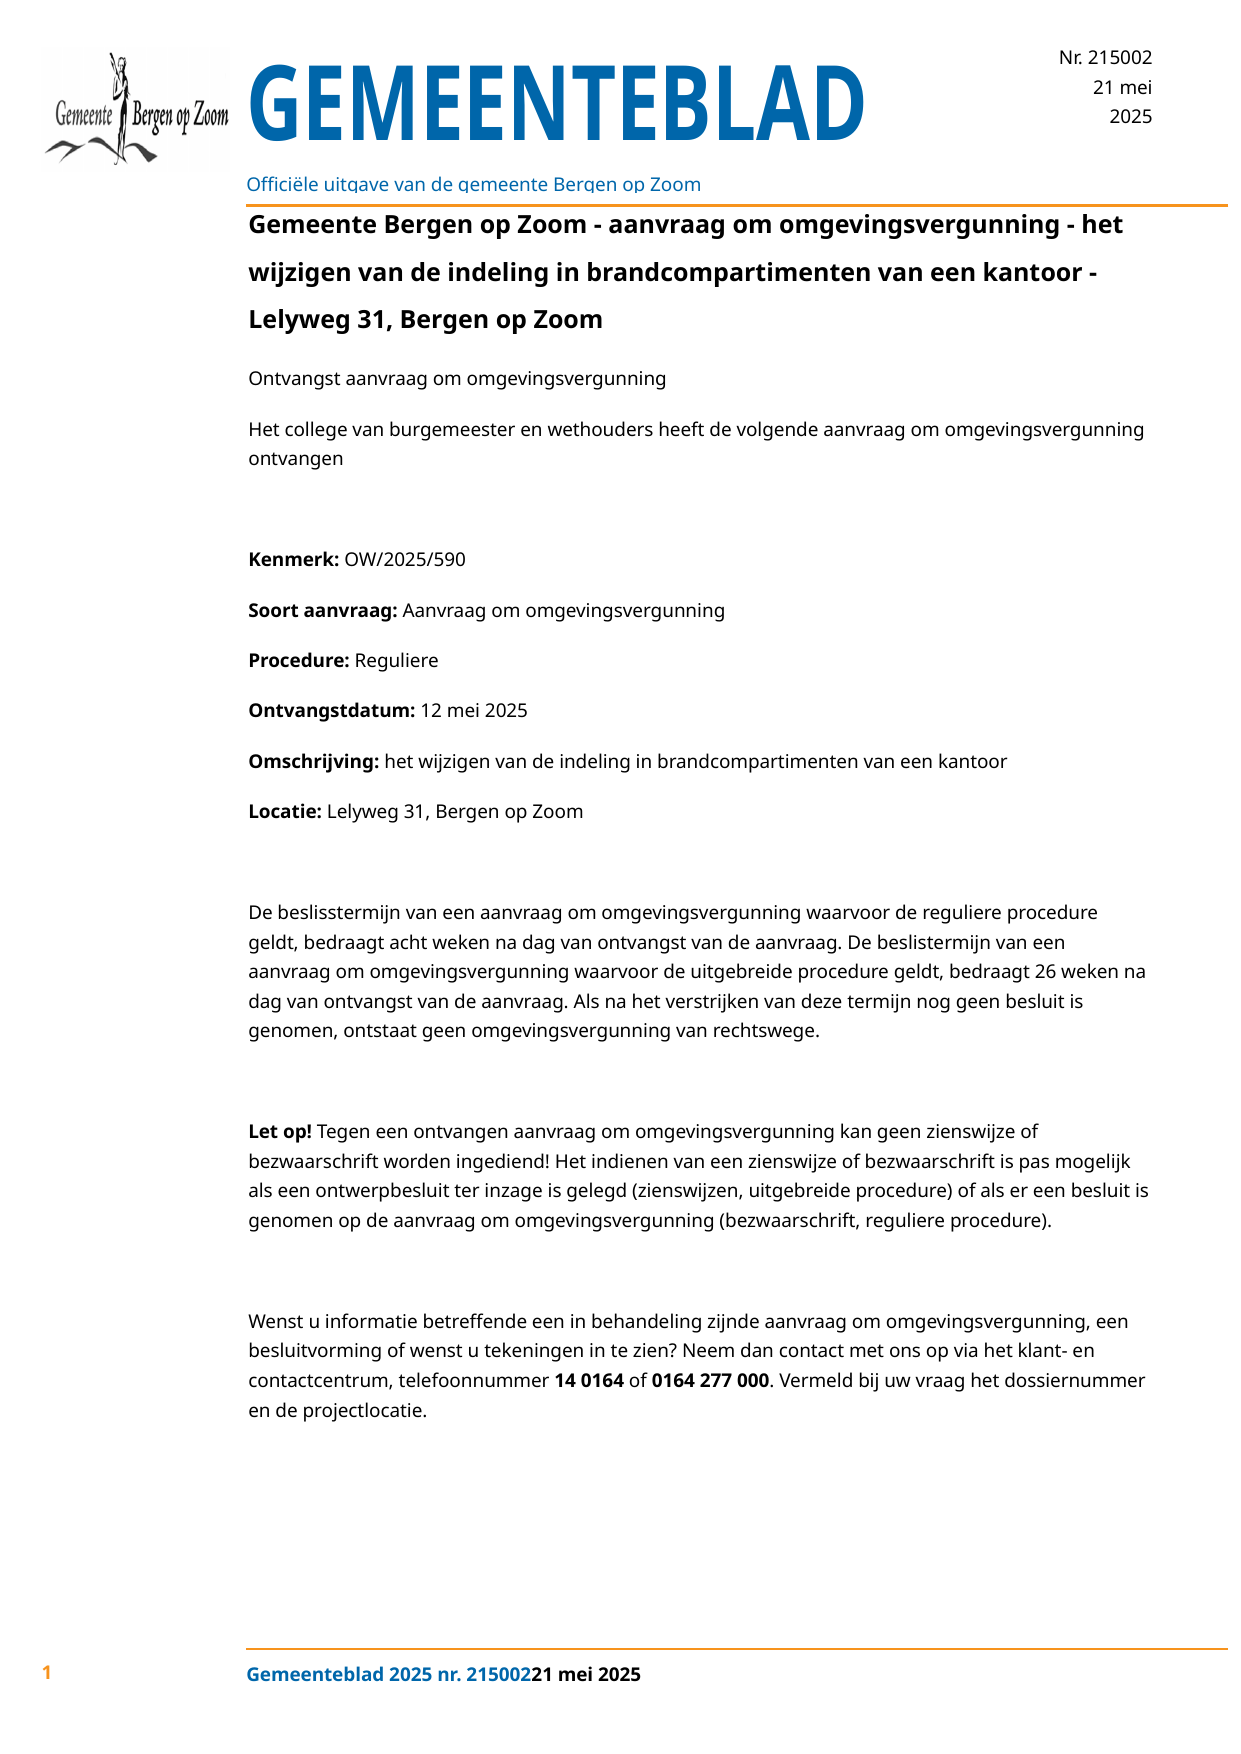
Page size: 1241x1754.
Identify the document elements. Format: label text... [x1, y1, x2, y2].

text Het college van burgemeester en wethouders heeft de volgende aanvraag om omgevingsvergunning ontvangen [248, 416, 1152, 471]
text Locatie: Lelyweg 31, Bergen op Zoom [248, 798, 1152, 824]
text Soort aanvraag: Aanvraag om omgevingsvergunning [248, 597, 1152, 622]
picture [41, 47, 231, 172]
text Ontvangstdatum: 12 mei 2025 [248, 698, 1152, 723]
text Gemeente Bergen op Zoom - aanvraag om omgevingsvergunning - het wijzigen van de indeling in brandcompartimenten van een kantoor - Lelyweg 31, Bergen op Zoom [248, 207, 1152, 336]
text Let op! Tegen een ontvangen aanvraag om omgevingsvergunning kan geen zienswijze of bezwaarschrift worden ingediend! Het indienen van een zienswijze of bezwaarschrift is pas mogelijk als een ontwerpbesluit ter inzage is gelegd (zienswijzen, uitgebreide procedure) of als er een besluit is genomen op de aanvraag om omgevingsvergunning (bezwaarschrift, reguliere procedure). [248, 1118, 1152, 1233]
text Wenst u informatie betreffende een in behandeling zijnde aanvraag om omgevingsvergunning, een besluitvorming of wenst u tekeningen in te zien? Neem dan contact met ons op via het klant- en contactcentrum, telefoonnummer 14 0164 of 0164 277 000. Vermeld bij uw vraag het dossiernummer en de projectlocatie. [248, 1308, 1152, 1422]
text Omschrijving: het wijzigen van de indeling in brandcompartimenten van een kantoor [248, 748, 1152, 774]
text De beslisstermijn van een aanvraag om omgevingsvergunning waarvoor de reguliere procedure geldt, bedraagt acht weken na dag van ontvangst van de aanvraag. De beslistermijn van een aanvraag om omgevingsvergunning waarvoor de uitgebreide procedure geldt, bedraagt 26 weken na dag van ontvangst van de aanvraag. Als na het verstrijken van deze termijn nog geen besluit is genomen, ontstaat geen omgevingsvergunning van rechtswege. [248, 899, 1152, 1043]
text Procedure: Reguliere [248, 647, 1152, 673]
text Kenmerk: OW/2025/590 [248, 546, 1152, 572]
text Ontvangst aanvraag om omgevingsvergunning [248, 366, 1152, 391]
